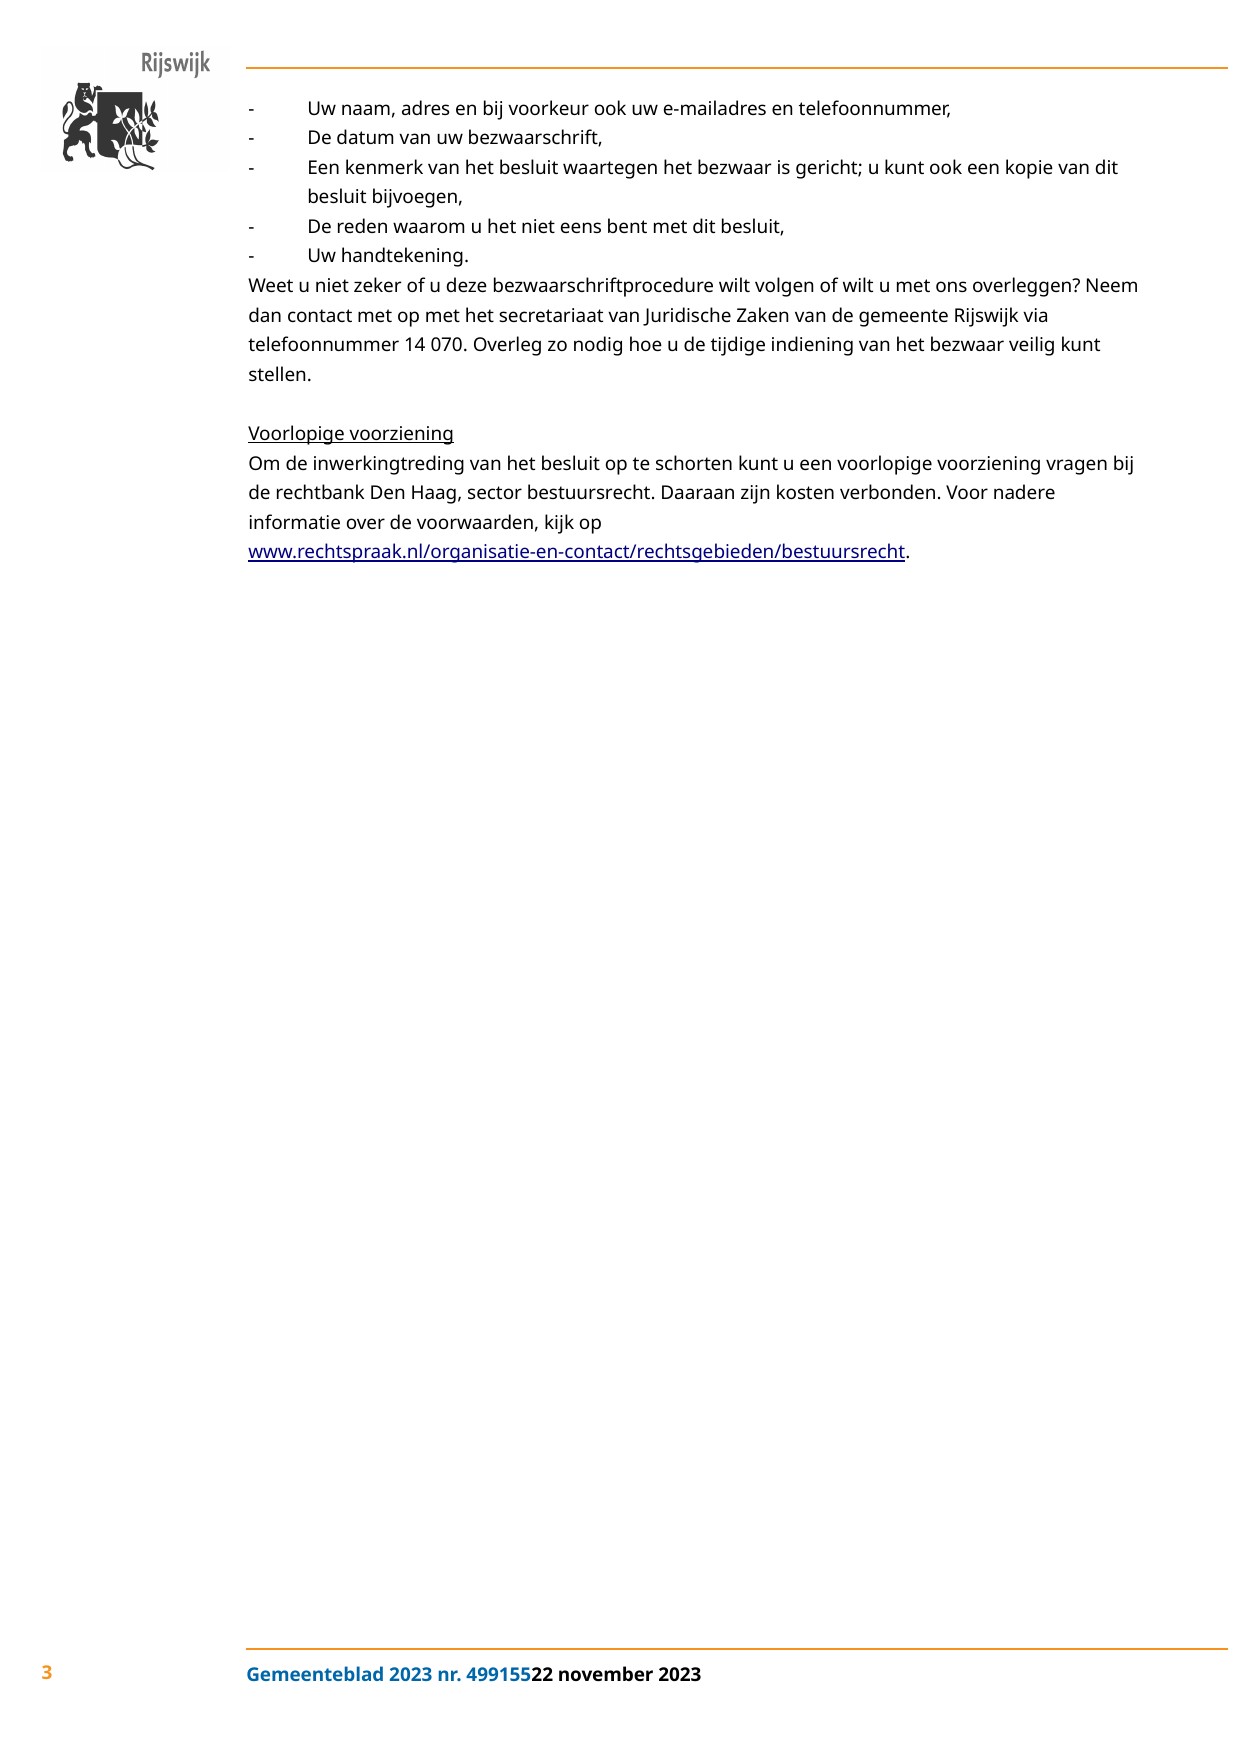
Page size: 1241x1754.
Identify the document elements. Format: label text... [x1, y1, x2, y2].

list De datum van uw bezwaarschrift, [248, 124, 1152, 150]
list Een kenmerk van het besluit waartegen het bezwaar is gericht; u kunt ook een kopie van dit besluit bijvoegen, [248, 154, 1152, 209]
list De reden waarom u het niet eens bent met dit besluit, [248, 213, 1152, 239]
text Weet u niet zeker of u deze bezwaarschriftprocedure wilt volgen of wilt u met ons overleggen? Neem dan contact met op met het secretariaat van Juridische Zaken van de gemeente Rijswijk via telefoonnummer 14 070. Overleg zo nodig hoe u de tijdige indiening van het bezwaar veilig kunt stellen. [248, 272, 1152, 387]
text Om de inwerkingtreding van het besluit op te schorten kunt u een voorlopige voorziening vragen bij de rechtbank Den Haag, sector bestuursrecht. Daaraan zijn kosten verbonden. Voor nadere informatie over de voorwaarden, kijk op www.rechtspraak.nl/organisatie-en-contact/rechtsgebieden/bestuursrecht. [248, 450, 1152, 564]
picture [41, 47, 231, 172]
list Uw handtekening. [248, 243, 1152, 268]
list Uw naam, adres en bij voorkeur ook uw e-mailadres en telefoonnummer, [248, 95, 1152, 121]
text Voorlopige voorziening [248, 420, 1152, 446]
